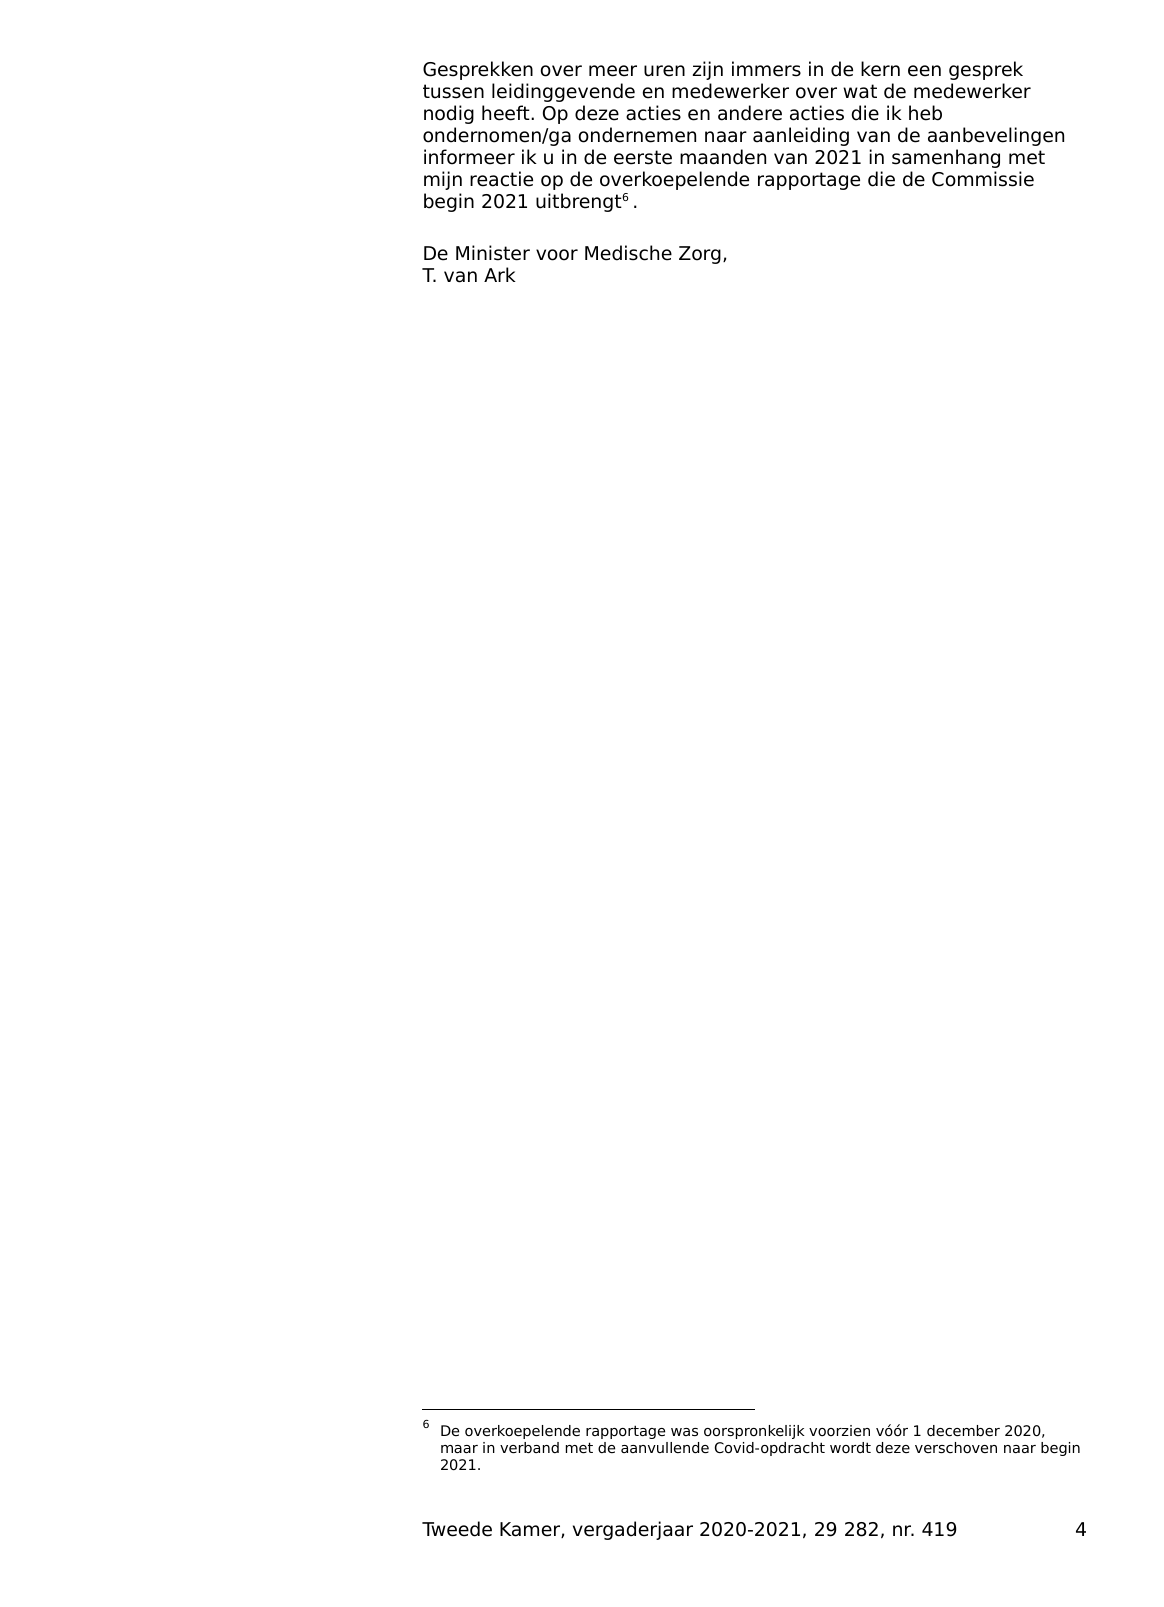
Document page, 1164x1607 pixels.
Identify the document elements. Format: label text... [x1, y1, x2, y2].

text De overkoepelende rapportage was oorspronkelijk voorzien vóór 1 december 2020, maar in verband met de aanvullende Covid-opdracht wordt deze verschoven naar begin 2021. [422, 1418, 1087, 1474]
text Gesprekken over meer uren zijn immers in de kern een gesprek tussen leidinggevende en medewerker over wat de medewerker nodig heeft. Op deze acties en andere acties die ik heb ondernomen/ga ondernemen naar aanleiding van de aanbevelingen informeer ik u in de eerste maanden van 2021 in samenhang met mijn reactie op de overkoepelende rapportage die de Commissie begin 2021 uitbrengt. [422, 59, 1087, 213]
text De Minister voor Medische Zorg, T. van Ark [422, 243, 1087, 287]
